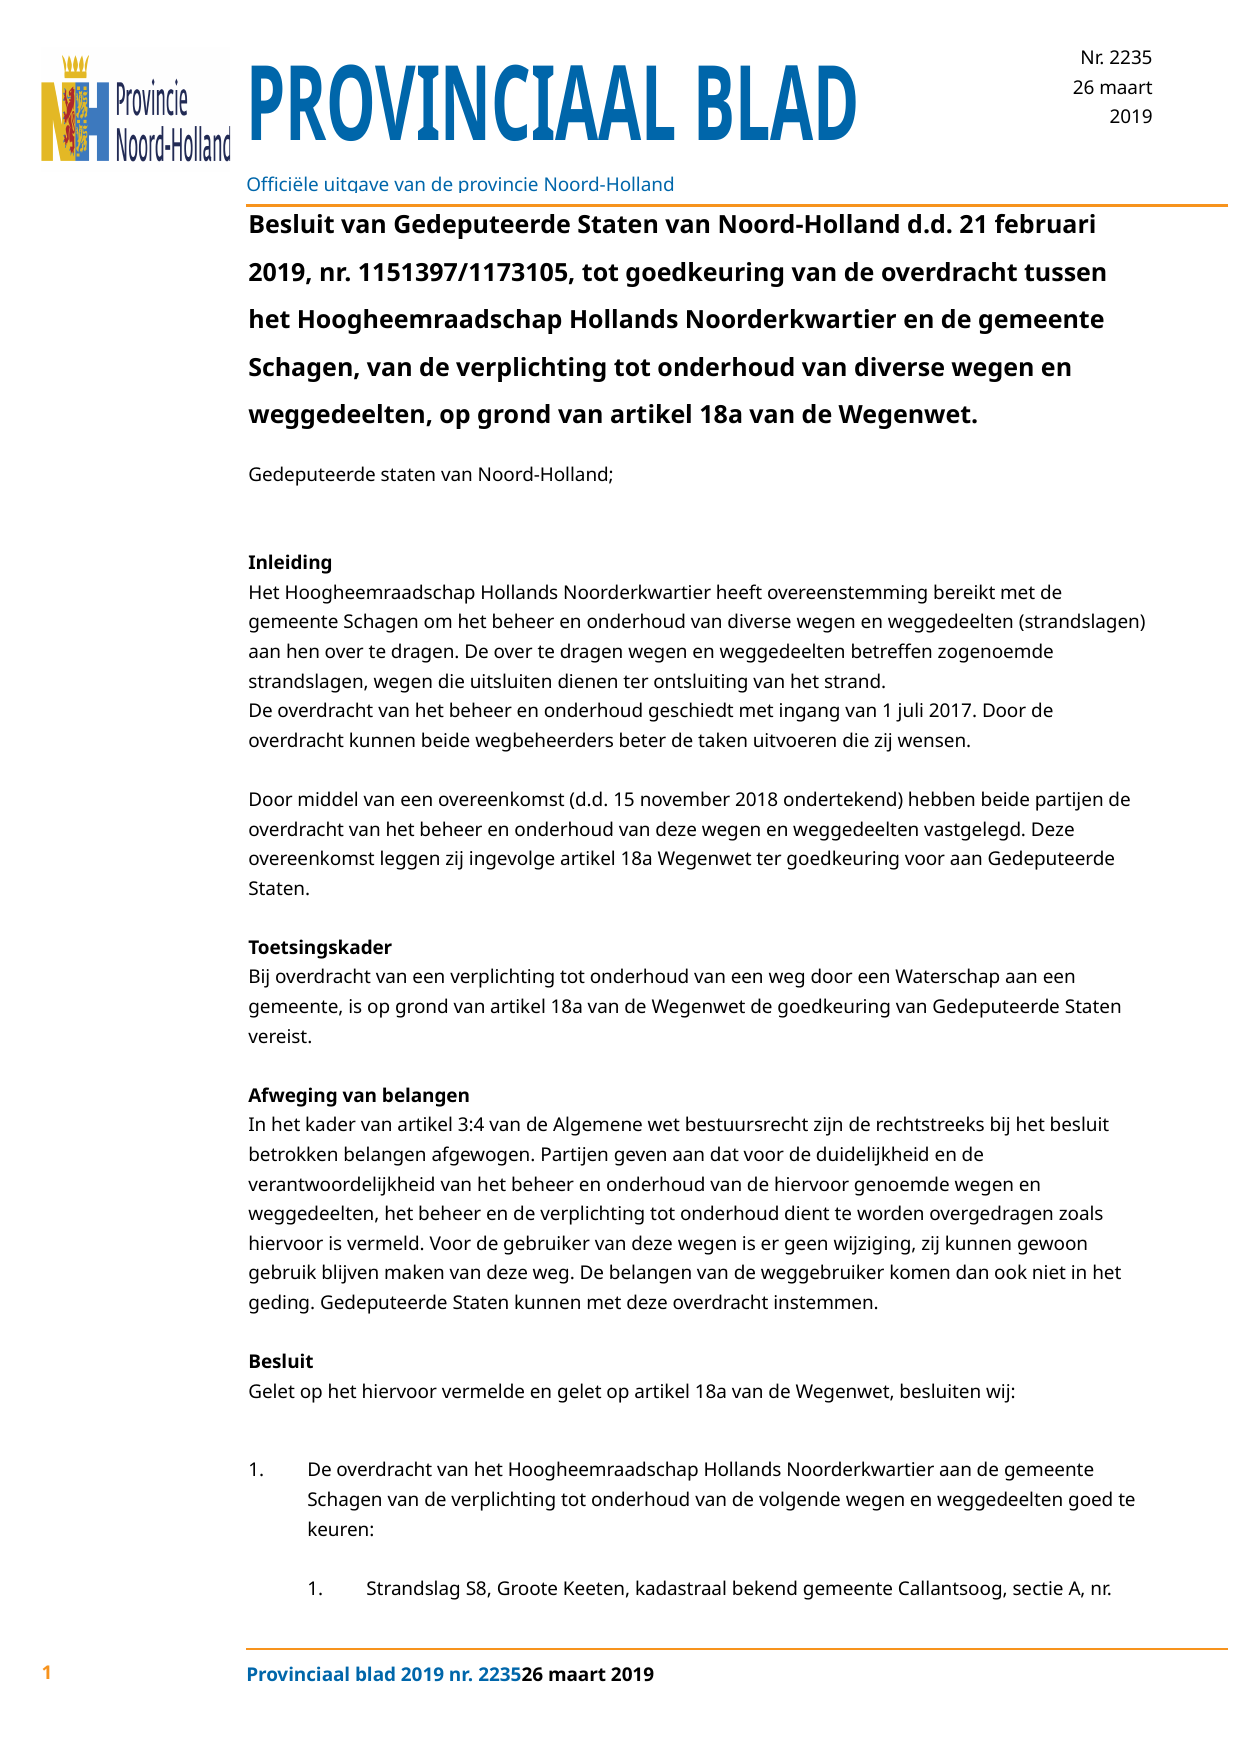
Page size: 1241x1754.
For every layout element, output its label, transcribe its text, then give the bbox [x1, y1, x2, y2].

text Gedeputeerde staten van Noord-Holland; [248, 461, 1152, 486]
picture [41, 47, 231, 172]
text Toetsingskader [248, 934, 1152, 960]
text Besluit [248, 1348, 1152, 1374]
text In het kader van artikel 3:4 van de Algemene wet bestuursrecht zijn de rechtstreeks bij het besluit betrokken belangen afgewogen. Partijen geven aan dat voor de duidelijkheid en de verantwoordelijkheid van het beheer en onderhoud van de hiervoor genoemde wegen en weggedeelten, het beheer en de verplichting tot onderhoud dient te worden overgedragen zoals hiervoor is vermeld. Voor de gebruiker van deze wegen is er geen wijziging, zij kunnen gewoon gebruik blijven maken van deze weg. De belangen van de weggebruiker komen dan ook niet in het geding. Gedeputeerde Staten kunnen met deze overdracht instemmen. [248, 1112, 1152, 1315]
text Gelet op het hiervoor vermelde en gelet op artikel 18a van de Wegenwet, besluiten wij: [248, 1378, 1152, 1403]
list De overdracht van het Hoogheemraadschap Hollands Noorderkwartier aan de gemeente Schagen van de verplichting tot onderhoud van de volgende wegen en weggedeelten goed te keuren: [248, 1457, 1152, 1542]
text Inleiding [248, 549, 1152, 575]
text De overdracht van het beheer en onderhoud geschiedt met ingang van 1 juli 2017. Door de overdracht kunnen beide wegbeheerders beter de taken uitvoeren die zij wensen. [248, 697, 1152, 753]
text Afweging van belangen [248, 1082, 1152, 1108]
text Het Hoogheemraadschap Hollands Noorderkwartier heeft overeenstemming bereikt met de gemeente Schagen om het beheer en onderhoud van diverse wegen en weggedeelten (strandslagen) aan hen over te dragen. De over te dragen wegen en weggedeelten betreffen zogenoemde strandslagen, wegen die uitsluiten dienen ter ontsluiting van het strand. [248, 579, 1152, 693]
text Besluit van Gedeputeerde Staten van Noord-Holland d.d. 21 februari 2019, nr. 1151397/1173105, tot goedkeuring van de overdracht tussen het Hoogheemraadschap Hollands Noorderkwartier en de gemeente Schagen, van de verplichting tot onderhoud van diverse wegen en weggedeelten, op grond van artikel 18a van de Wegenwet. [248, 207, 1152, 431]
text Door middel van een overeenkomst (d.d. 15 november 2018 ondertekend) hebben beide partijen de overdracht van het beheer en onderhoud van deze wegen en weggedeelten vastgelegd. Deze overeenkomst leggen zij ingevolge artikel 18a Wegenwet ter goedkeuring voor aan Gedeputeerde Staten. [248, 786, 1152, 901]
list Strandslag S8, Groote Keeten, kadastraal bekend gemeente Callantsoog, sectie A, nr. [307, 1575, 1152, 1601]
text Bij overdracht van een verplichting tot onderhoud van een weg door een Waterschap aan een gemeente, is op grond van artikel 18a van de Wegenwet de goedkeuring van Gedeputeerde Staten vereist. [248, 964, 1152, 1048]
